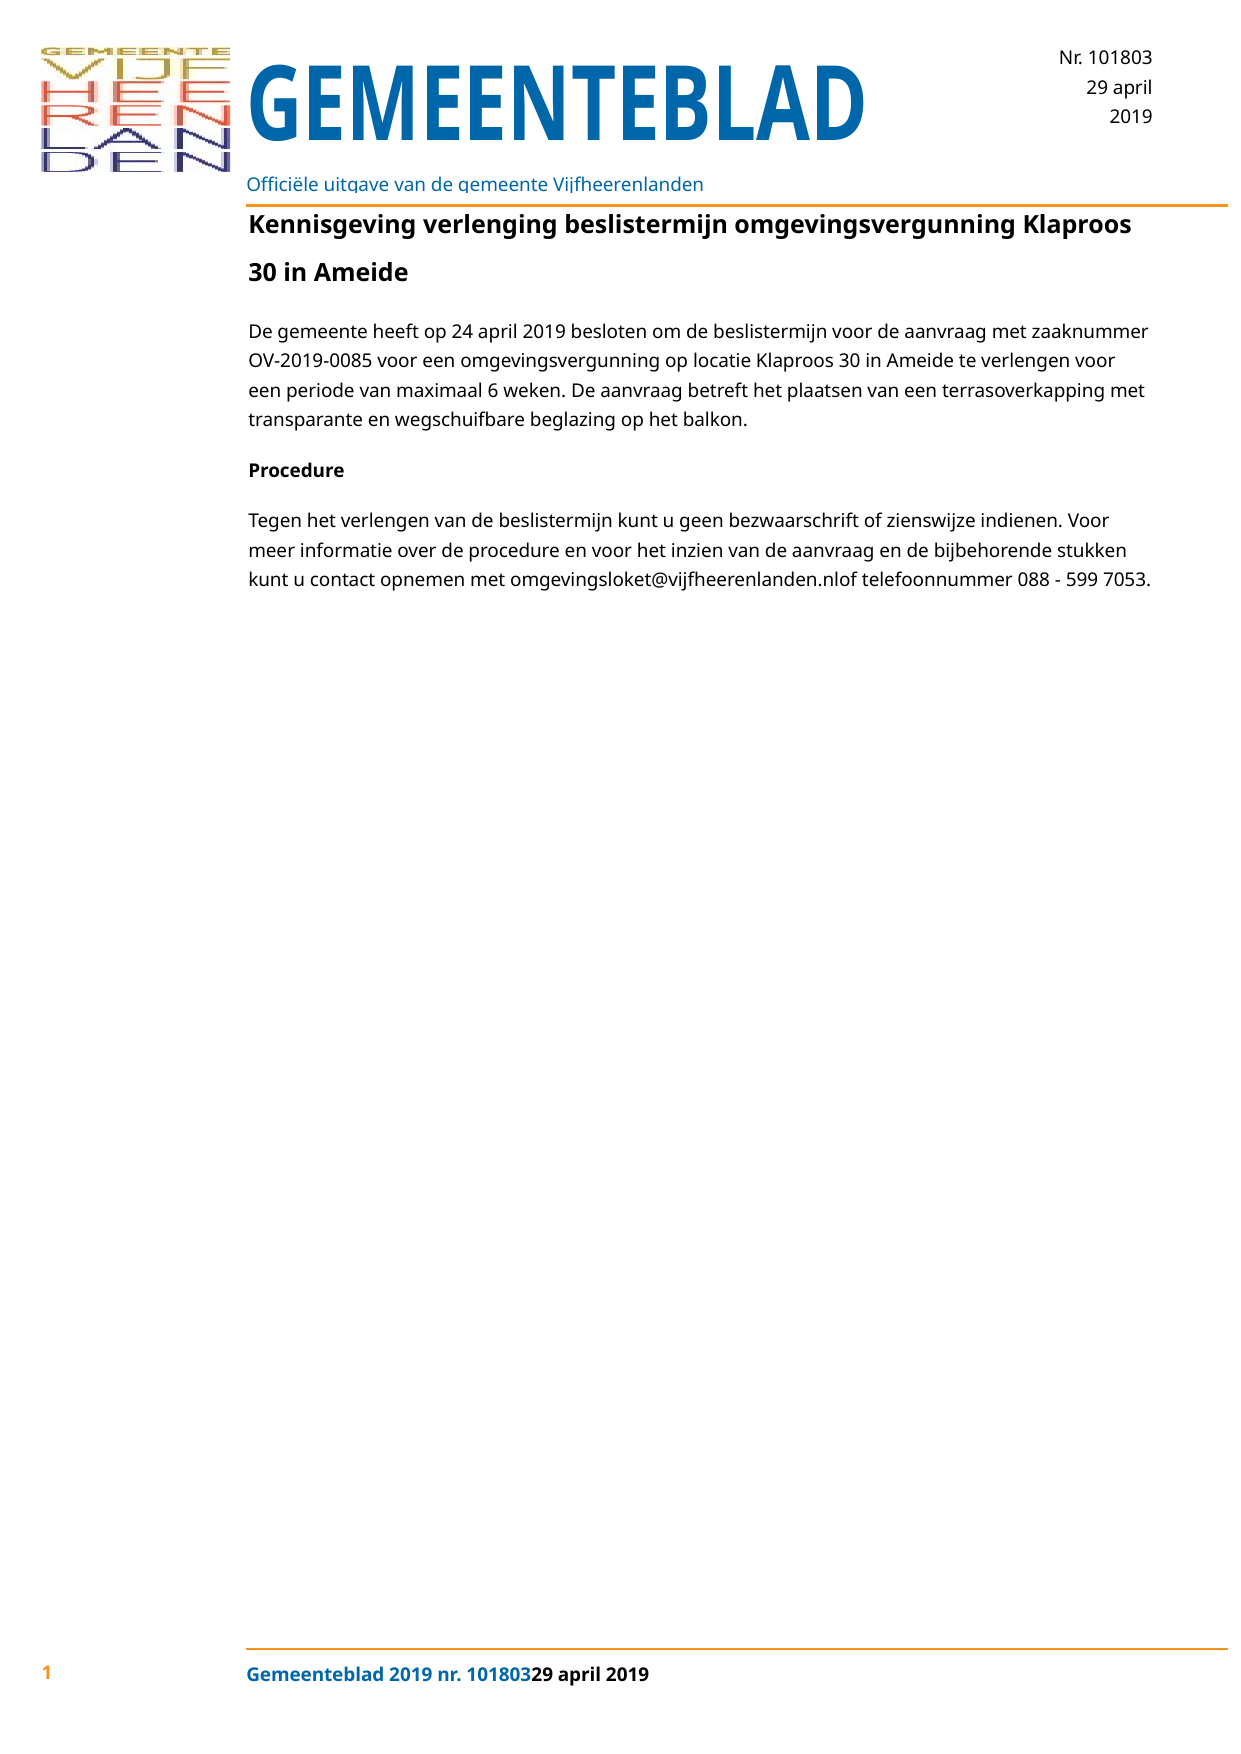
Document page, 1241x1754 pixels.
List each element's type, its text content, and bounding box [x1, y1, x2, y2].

picture [41, 47, 231, 172]
text Tegen het verlengen van de beslistermijn kunt u geen bezwaarschrift of zienswijze indienen. Voor meer informatie over de procedure en voor het inzien van de aanvraag en de bijbehorende stukken kunt u contact opnemen met omgevingsloket@vijfheerenlanden.nlof telefoonnummer 088 - 599 7053. [248, 507, 1152, 592]
text De gemeente heeft op 24 april 2019 besloten om de beslistermijn voor de aanvraag met zaaknummer OV-2019-0085 voor een omgevingsvergunning op locatie Klaproos 30 in Ameide te verlengen voor een periode van maximaal 6 weken. De aanvraag betreft het plaatsen van een terrasoverkapping met transparante en wegschuifbare beglazing op het balkon. [248, 318, 1152, 432]
text Procedure [248, 457, 1152, 483]
text Kennisgeving verlenging beslistermijn omgevingsvergunning Klaproos 30 in Ameide [248, 207, 1152, 288]
